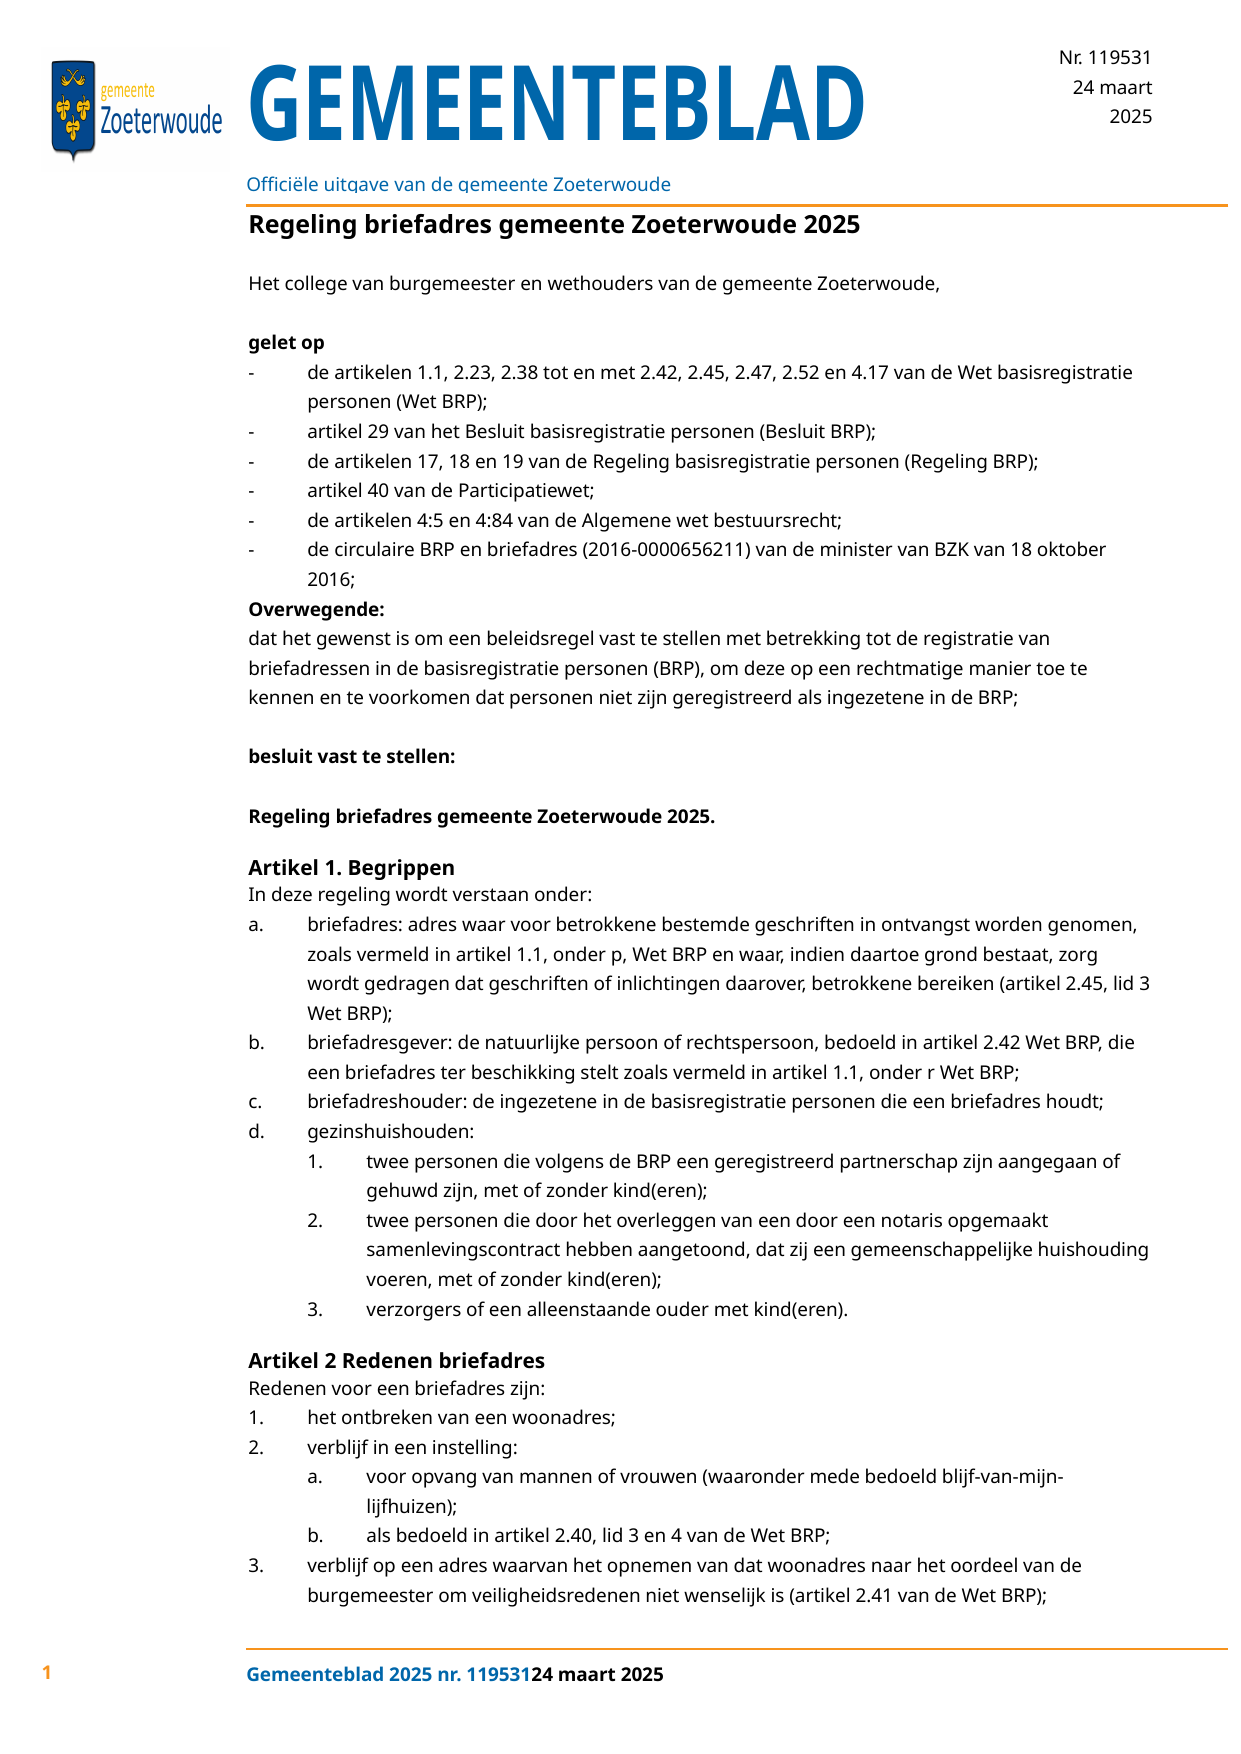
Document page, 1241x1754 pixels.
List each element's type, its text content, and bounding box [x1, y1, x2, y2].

list de artikelen 1.1, 2.23, 2.38 tot en met 2.42, 2.45, 2.47, 2.52 en 4.17 van de Wet basisregistratie personen (Wet BRP); [248, 359, 1152, 414]
list briefadres: adres waar voor betrokkene bestemde geschriften in ontvangst worden genomen, zoals vermeld in artikel 1.1, onder p, Wet BRP en waar, indien daartoe grond bestaat, zorg wordt gedragen dat geschriften of inlichtingen daarover, betrokkene bereiken (artikel 2.45, lid 3 Wet BRP); [248, 911, 1152, 1026]
text Regeling briefadres gemeente Zoeterwoude 2025. [248, 803, 1152, 828]
text besluit vast te stellen: [248, 744, 1152, 769]
list gezinshuishouden: [248, 1118, 1152, 1144]
text Artikel 1. Begrippen [248, 853, 1152, 882]
list de artikelen 4:5 en 4:84 van de Algemene wet bestuursrecht; [248, 507, 1152, 533]
text Artikel 2 Redenen briefadres [248, 1346, 1152, 1375]
text Regeling briefadres gemeente Zoeterwoude 2025 [248, 207, 1152, 241]
list verblijf in een instelling: [248, 1434, 1152, 1459]
list de circulaire BRP en briefadres (2016-0000656211) van de minister van BZK van 18 oktober 2016; [248, 537, 1152, 592]
list de artikelen 17, 18 en 19 van de Regeling basisregistratie personen (Regeling BRP); [248, 448, 1152, 473]
list briefadresgever: de natuurlijke persoon of rechtspersoon, bedoeld in artikel 2.42 Wet BRP, die een briefadres ter beschikking stelt zoals vermeld in artikel 1.1, onder r Wet BRP; [248, 1029, 1152, 1085]
list twee personen die volgens de BRP een geregistreerd partnerschap zijn aangegaan of gehuwd zijn, met of zonder kind(eren); [307, 1148, 1152, 1203]
text In deze regeling wordt verstaan onder: [248, 882, 1152, 907]
picture [41, 47, 231, 172]
text Overwegende: [248, 596, 1152, 621]
text gelet op [248, 329, 1152, 355]
list twee personen die door het overleggen van een door een notaris opgemaakt samenlevingscontract hebben aangetoond, dat zij een gemeenschappelijke huishouding voeren, met of zonder kind(eren); [307, 1207, 1152, 1292]
list voor opvang van mannen of vrouwen (waaronder mede bedoeld blijf-van-mijn-lijfhuizen); [307, 1463, 1152, 1519]
list artikel 29 van het Besluit basisregistratie personen (Besluit BRP); [248, 418, 1152, 444]
list verblijf op een adres waarvan het opnemen van dat woonadres naar het oordeel van de burgemeester om veiligheidsredenen niet wenselijk is (artikel 2.41 van de Wet BRP); [248, 1552, 1152, 1607]
text dat het gewenst is om een beleidsregel vast te stellen met betrekking tot de registratie van briefadressen in de basisregistratie personen (BRP), om deze op een rechtmatige manier toe te kennen en te voorkomen dat personen niet zijn geregistreerd als ingezetene in de BRP; [248, 625, 1152, 710]
list artikel 40 van de Participatiewet; [248, 477, 1152, 503]
list het ontbreken van een woonadres; [248, 1404, 1152, 1430]
list als bedoeld in artikel 2.40, lid 3 en 4 van de Wet BRP; [307, 1523, 1152, 1548]
text Redenen voor een briefadres zijn: [248, 1375, 1152, 1400]
text Het college van burgemeester en wethouders van de gemeente Zoeterwoude, [248, 270, 1152, 296]
list verzorgers of een alleenstaande ouder met kind(eren). [307, 1296, 1152, 1322]
list briefadreshouder: de ingezetene in de basisregistratie personen die een briefadres houdt; [248, 1089, 1152, 1114]
